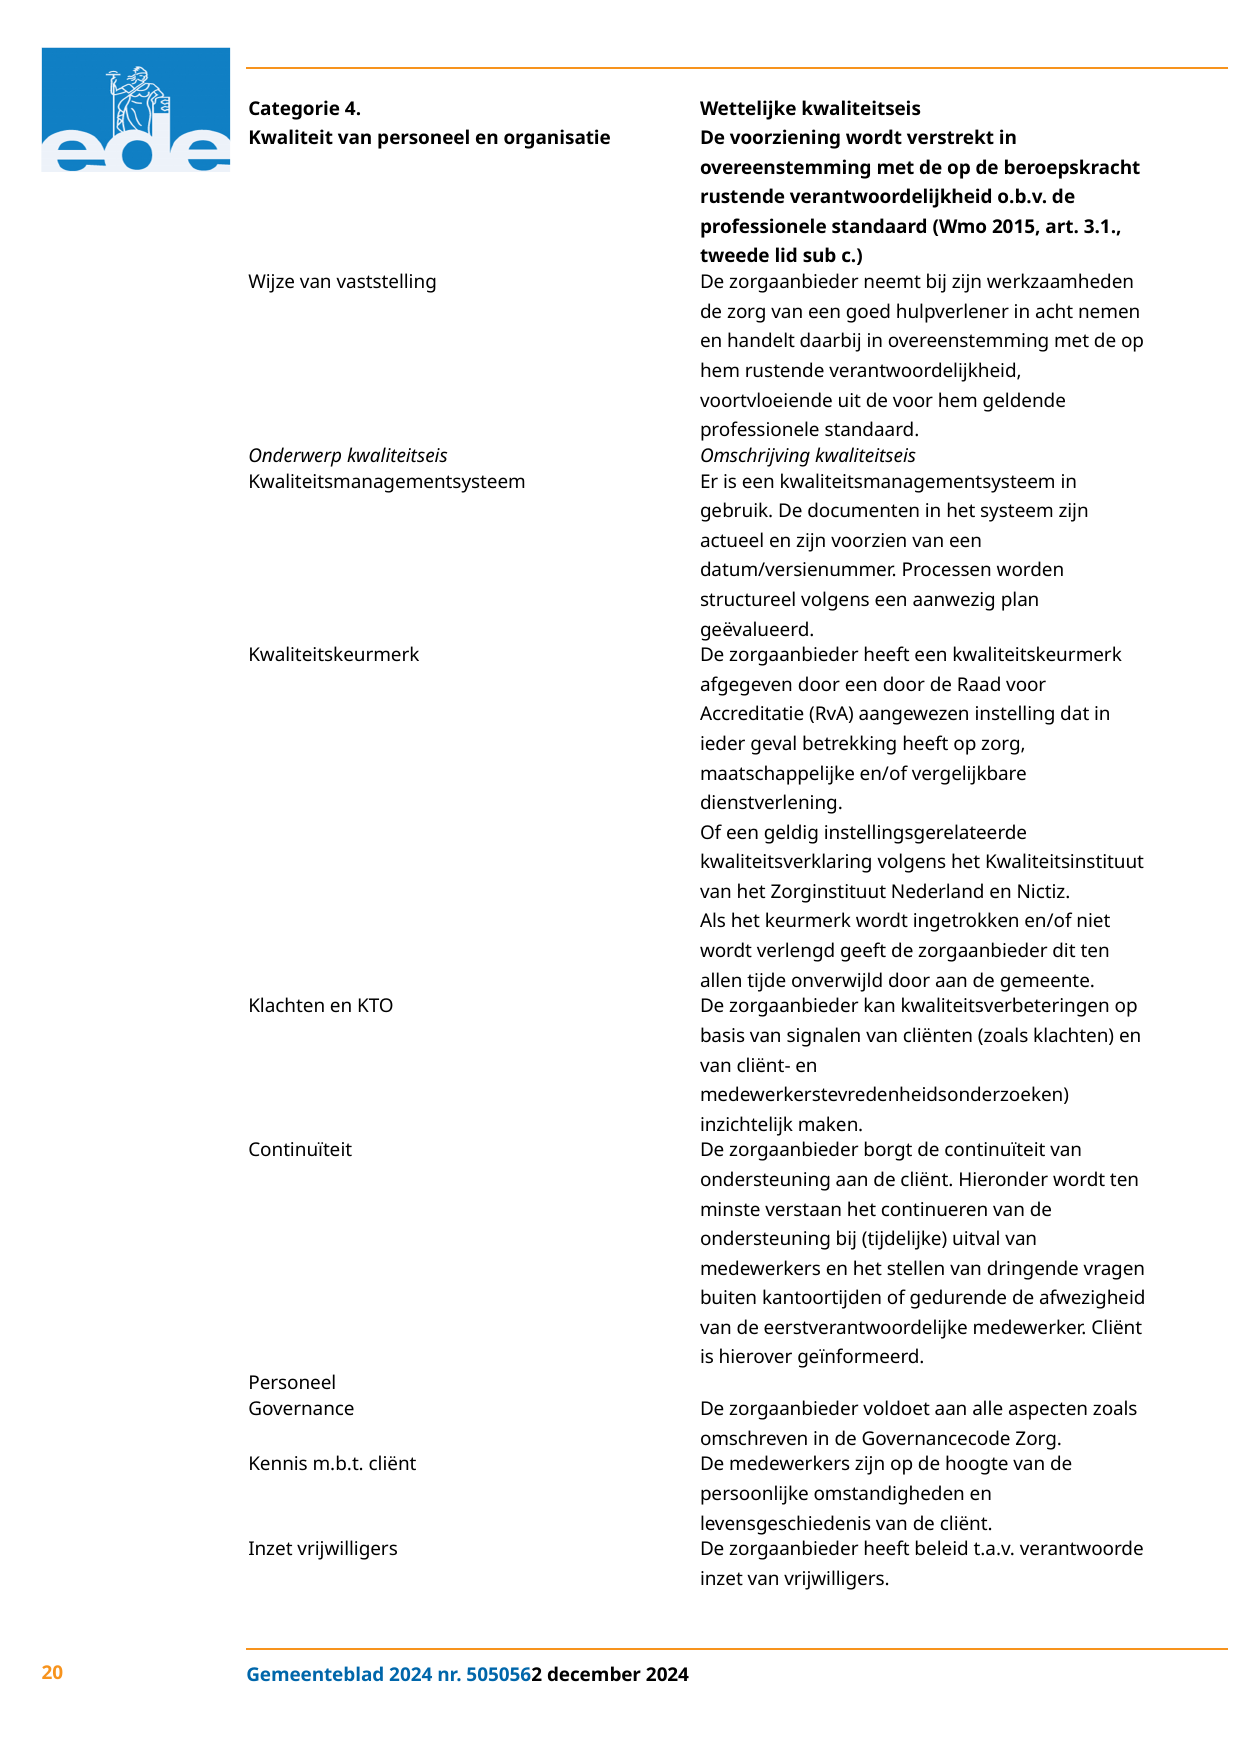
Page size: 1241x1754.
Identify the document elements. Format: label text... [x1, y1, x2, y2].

table_cell Categorie 4. Kwaliteit van personeel en organisatie [248, 95, 700, 268]
table_cell [700, 1370, 1152, 1395]
table_cell De zorgaanbieder heeft beleid t.a.v. verantwoorde inzet van vrijwilligers. [700, 1535, 1152, 1591]
table_cell De zorgaanbieder kan kwaliteitsverbeteringen op basis van signalen van cliënten (zoals klachten) en van cliënt- en medewerkerstevredenheidsonderzoeken) inzichtelijk maken. [700, 993, 1152, 1137]
table_cell Kennis m.b.t. cliënt [248, 1451, 700, 1535]
table_cell De zorgaanbieder borgt de continuïteit van ondersteuning aan de cliënt. Hieronder wordt ten minste verstaan het continueren van de ondersteuning bij (tijdelijke) uitval van medewerkers en het stellen van dringende vragen buiten kantoortijden of gedurende de afwezigheid van de eerstverantwoordelijke medewerker. Cliënt is hierover geïnformeerd. [700, 1137, 1152, 1369]
table_cell Wettelijke kwaliteitseis De voorziening wordt verstrekt in overeenstemming met de op de beroepskracht rustende verantwoordelijkheid o.b.v. de professionele standaard (Wmo 2015, art. 3.1., tweede lid sub c.) [700, 95, 1152, 268]
table_cell Kwaliteitsmanagementsysteem [248, 468, 700, 641]
table_cell Personeel [248, 1370, 700, 1395]
table_cell Kwaliteitskeurmerk [248, 641, 700, 993]
table_cell De zorgaanbieder neemt bij zijn werkzaamheden de zorg van een goed hulpverlener in acht nemen en handelt daarbij in overeenstemming met de op hem rustende verantwoordelijkheid, voortvloeiende uit de voor hem geldende professionele standaard. [700, 269, 1152, 442]
table_cell Continuïteit [248, 1137, 700, 1369]
picture [41, 47, 231, 172]
table_cell Omschrijving kwaliteitseis [700, 442, 1152, 468]
table_cell Klachten en KTO [248, 993, 700, 1137]
table_cell Wijze van vaststelling [248, 269, 700, 442]
table_cell Onderwerp kwaliteitseis [248, 442, 700, 468]
table_cell Governance [248, 1395, 700, 1451]
table_cell Inzet vrijwilligers [248, 1535, 700, 1591]
table_cell Er is een kwaliteitsmanagementsysteem in gebruik. De documenten in het systeem zijn actueel en zijn voorzien van een datum/versienummer. Processen worden structureel volgens een aanwezig plan geëvalueerd. [700, 468, 1152, 641]
table_cell De zorgaanbieder voldoet aan alle aspecten zoals omschreven in de Governancecode Zorg. [700, 1395, 1152, 1451]
table_cell De medewerkers zijn op de hoogte van de persoonlijke omstandigheden en levensgeschiedenis van de cliënt. [700, 1451, 1152, 1535]
table_cell De zorgaanbieder heeft een kwaliteitskeurmerk afgegeven door een door de Raad voor Accreditatie (RvA) aangewezen instelling dat in ieder geval betrekking heeft op zorg, maatschappelijke en/of vergelijkbare dienstverlening. Of een geldig instellingsgerelateerde kwaliteitsverklaring volgens het Kwaliteitsinstituut van het Zorginstituut Nederland en Nictiz. Als het keurmerk wordt ingetrokken en/of niet wordt verlengd geeft de zorgaanbieder dit ten allen tijde onverwijld door aan de gemeente. [700, 641, 1152, 993]
